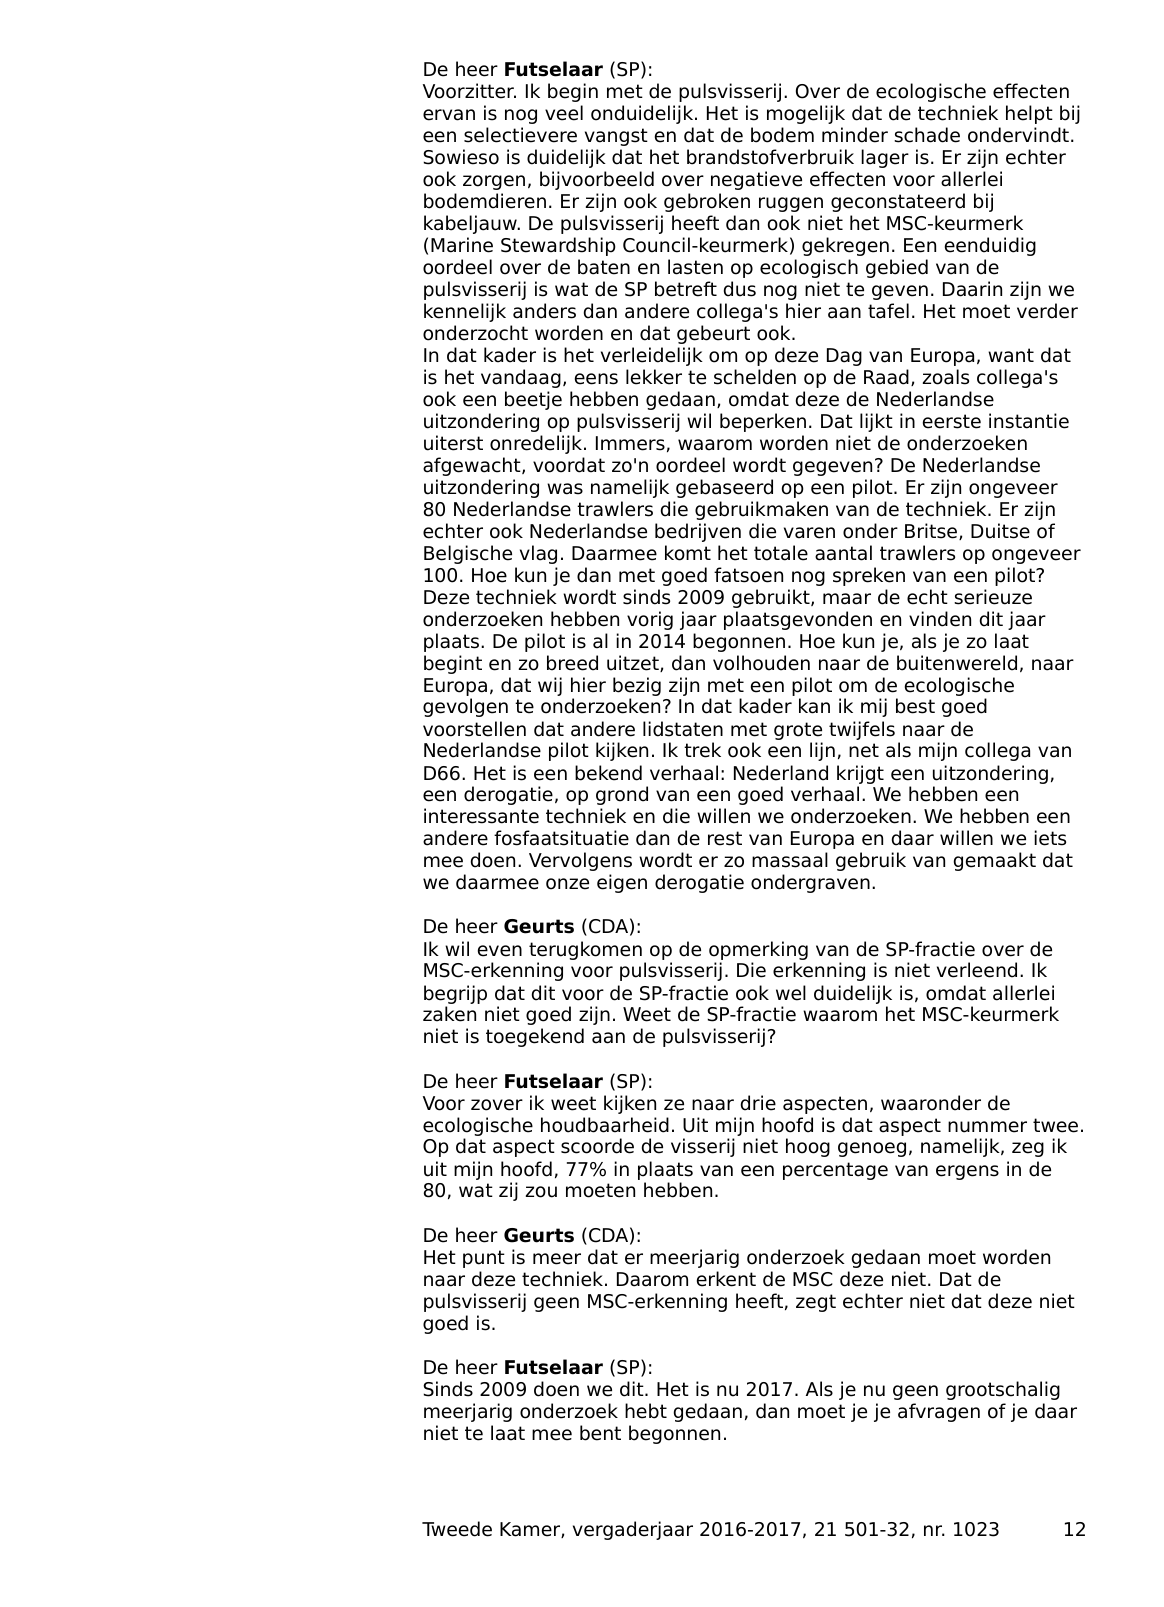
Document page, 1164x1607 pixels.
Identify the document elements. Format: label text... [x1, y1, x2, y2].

text Het punt is meer dat er meerjarig onderzoek gedaan moet worden naar deze techniek. Daarom erkent de MSC deze niet. Dat de pulsvisserij geen MSC-erkenning heeft, zegt echter niet dat deze niet goed is. [422, 1247, 1087, 1334]
text Deze techniek wordt sinds 2009 gebruikt, maar de echt serieuze onderzoeken hebben vorig jaar plaatsgevonden en vinden dit jaar plaats. De pilot is al in 2014 begonnen. Hoe kun je, als je zo laat begint en zo breed uitzet, dan volhouden naar de buitenwereld, naar Europa, dat wij hier bezig zijn met een pilot om de ecologische gevolgen te onderzoeken? In dat kader kan ik mij best goed voorstellen dat andere lidstaten met grote twijfels naar de Nederlandse pilot kijken. Ik trek ook een lijn, net als mijn collega van D66. Het is een bekend verhaal: Nederland krijgt een uitzondering, een derogatie, op grond van een goed verhaal. We hebben een interessante techniek en die willen we onderzoeken. We hebben een andere fosfaatsituatie dan de rest van Europa en daar willen we iets mee doen. Vervolgens wordt er zo massaal gebruik van gemaakt dat we daarmee onze eigen derogatie ondergraven. [422, 587, 1087, 894]
text Ik wil even terugkomen op de opmerking van de SP-fractie over de MSC-erkenning voor pulsvisserij. Die erkenning is niet verleend. Ik begrijp dat dit voor de SP-fractie ook wel duidelijk is, omdat allerlei zaken niet goed zijn. Weet de SP-fractie waarom het MSC-keurmerk niet is toegekend aan de pulsvisserij? [422, 938, 1087, 1048]
text Voor zover ik weet kijken ze naar drie aspecten, waaronder de ecologische houdbaarheid. Uit mijn hoofd is dat aspect nummer twee. Op dat aspect scoorde de visserij niet hoog genoeg, namelijk, zeg ik uit mijn hoofd, 77% in plaats van een percentage van ergens in de 80, wat zij zou moeten hebben. [422, 1092, 1087, 1202]
text De heer Futselaar (SP): [422, 1357, 1087, 1379]
text De heer Futselaar (SP): [422, 1071, 1087, 1092]
text Sinds 2009 doen we dit. Het is nu 2017. Als je nu geen grootschalig meerjarig onderzoek hebt gedaan, dan moet je je afvragen of je daar niet te laat mee bent begonnen. [422, 1379, 1087, 1444]
text De heer Geurts (CDA): [422, 1224, 1087, 1247]
text De heer Futselaar (SP): [422, 59, 1087, 81]
text In dat kader is het verleidelijk om op deze Dag van Europa, want dat is het vandaag, eens lekker te schelden op de Raad, zoals collega's ook een beetje hebben gedaan, omdat deze de Nederlandse uitzondering op pulsvisserij wil beperken. Dat lijkt in eerste instantie uiterst onredelijk. Immers, waarom worden niet de onderzoeken afgewacht, voordat zo'n oordeel wordt gegeven? De Nederlandse uitzondering was namelijk gebaseerd op een pilot. Er zijn ongeveer 80 Nederlandse trawlers die gebruikmaken van de techniek. Er zijn echter ook Nederlandse bedrijven die varen onder Britse, Duitse of Belgische vlag. Daarmee komt het totale aantal trawlers op ongeveer 100. Hoe kun je dan met goed fatsoen nog spreken van een pilot? [422, 345, 1087, 587]
text De heer Geurts (CDA): [422, 916, 1087, 938]
text Voorzitter. Ik begin met de pulsvisserij. Over de ecologische effecten ervan is nog veel onduidelijk. Het is mogelijk dat de techniek helpt bij een selectievere vangst en dat de bodem minder schade ondervindt. Sowieso is duidelijk dat het brandstofverbruik lager is. Er zijn echter ook zorgen, bijvoorbeeld over negatieve effecten voor allerlei bodemdieren. Er zijn ook gebroken ruggen geconstateerd bij kabeljauw. De pulsvisserij heeft dan ook niet het MSC-keurmerk (Marine Stewardship Council-keurmerk) gekregen. Een eenduidig oordeel over de baten en lasten op ecologisch gebied van de pulsvisserij is wat de SP betreft dus nog niet te geven. Daarin zijn we kennelijk anders dan andere collega's hier aan tafel. Het moet verder onderzocht worden en dat gebeurt ook. [422, 81, 1087, 345]
